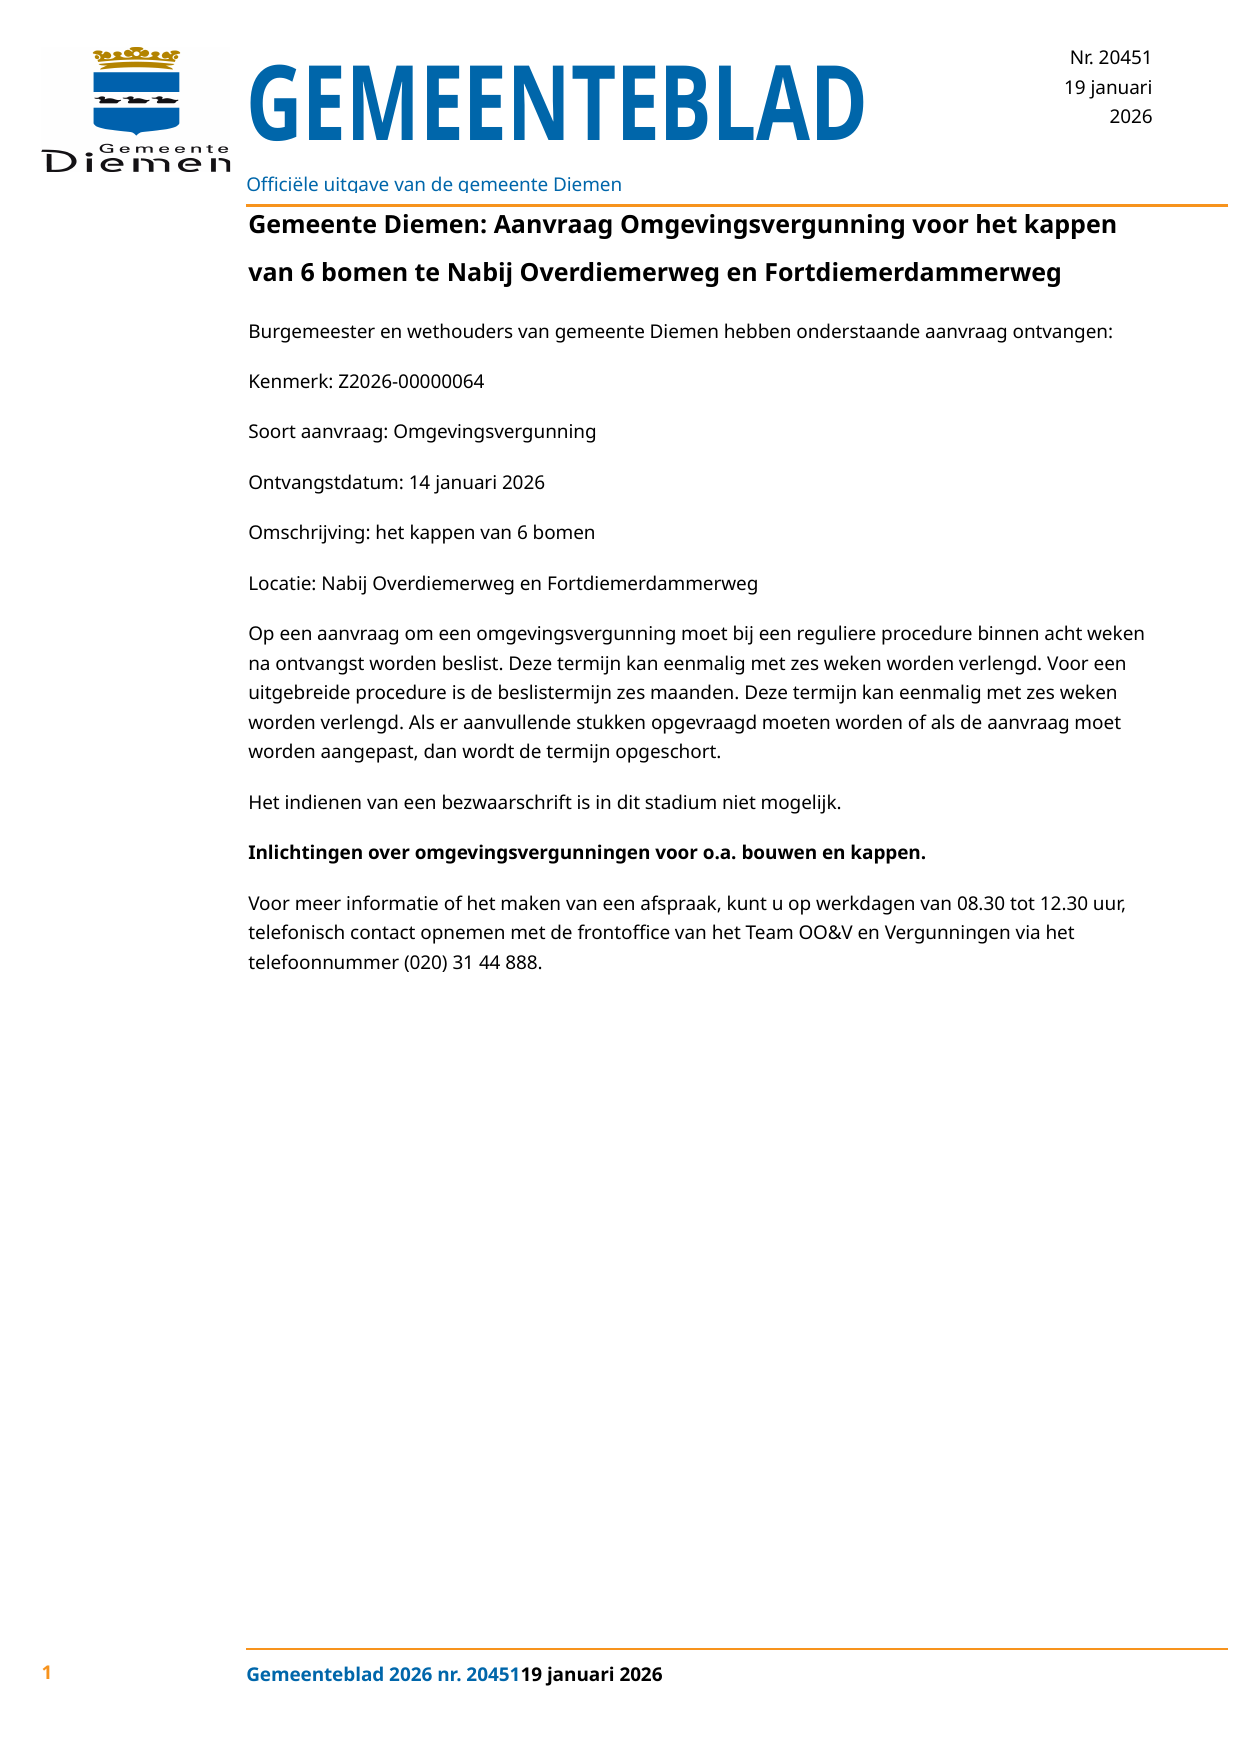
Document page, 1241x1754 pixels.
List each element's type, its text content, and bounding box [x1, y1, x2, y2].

text Soort aanvraag: Omgevingsvergunning [248, 419, 1152, 444]
text Locatie: Nabij Overdiemerweg en Fortdiemerdammerweg [248, 570, 1152, 596]
text Op een aanvraag om een omgevingsvergunning moet bij een reguliere procedure binnen acht weken na ontvangst worden beslist. Deze termijn kan eenmalig met zes weken worden verlengd. Voor een uitgebreide procedure is de beslistermijn zes maanden. Deze termijn kan eenmalig met zes weken worden verlengd. Als er aanvullende stukken opgevraagd moeten worden of als de aanvraag moet worden aangepast, dan wordt de termijn opgeschort. [248, 620, 1152, 764]
text Kenmerk: Z2026-00000064 [248, 368, 1152, 394]
text Het indienen van een bezwaarschrift is in dit stadium niet mogelijk. [248, 789, 1152, 815]
text Ontvangstdatum: 14 januari 2026 [248, 469, 1152, 495]
picture [41, 47, 231, 172]
text Voor meer informatie of het maken van een afspraak, kunt u op werkdagen van 08.30 tot 12.30 uur, telefonisch contact opnemen met de frontoffice van het Team OO&V en Vergunningen via het telefoonnummer (020) 31 44 888. [248, 890, 1152, 975]
text Omschrijving: het kappen van 6 bomen [248, 519, 1152, 545]
text Gemeente Diemen: Aanvraag Omgevingsvergunning voor het kappen van 6 bomen te Nabij Overdiemerweg en Fortdiemerdammerweg [248, 207, 1152, 288]
text Inlichtingen over omgevingsvergunningen voor o.a. bouwen en kappen. [248, 839, 1152, 865]
text Burgemeester en wethouders van gemeente Diemen hebben onderstaande aanvraag ontvangen: [248, 318, 1152, 344]
